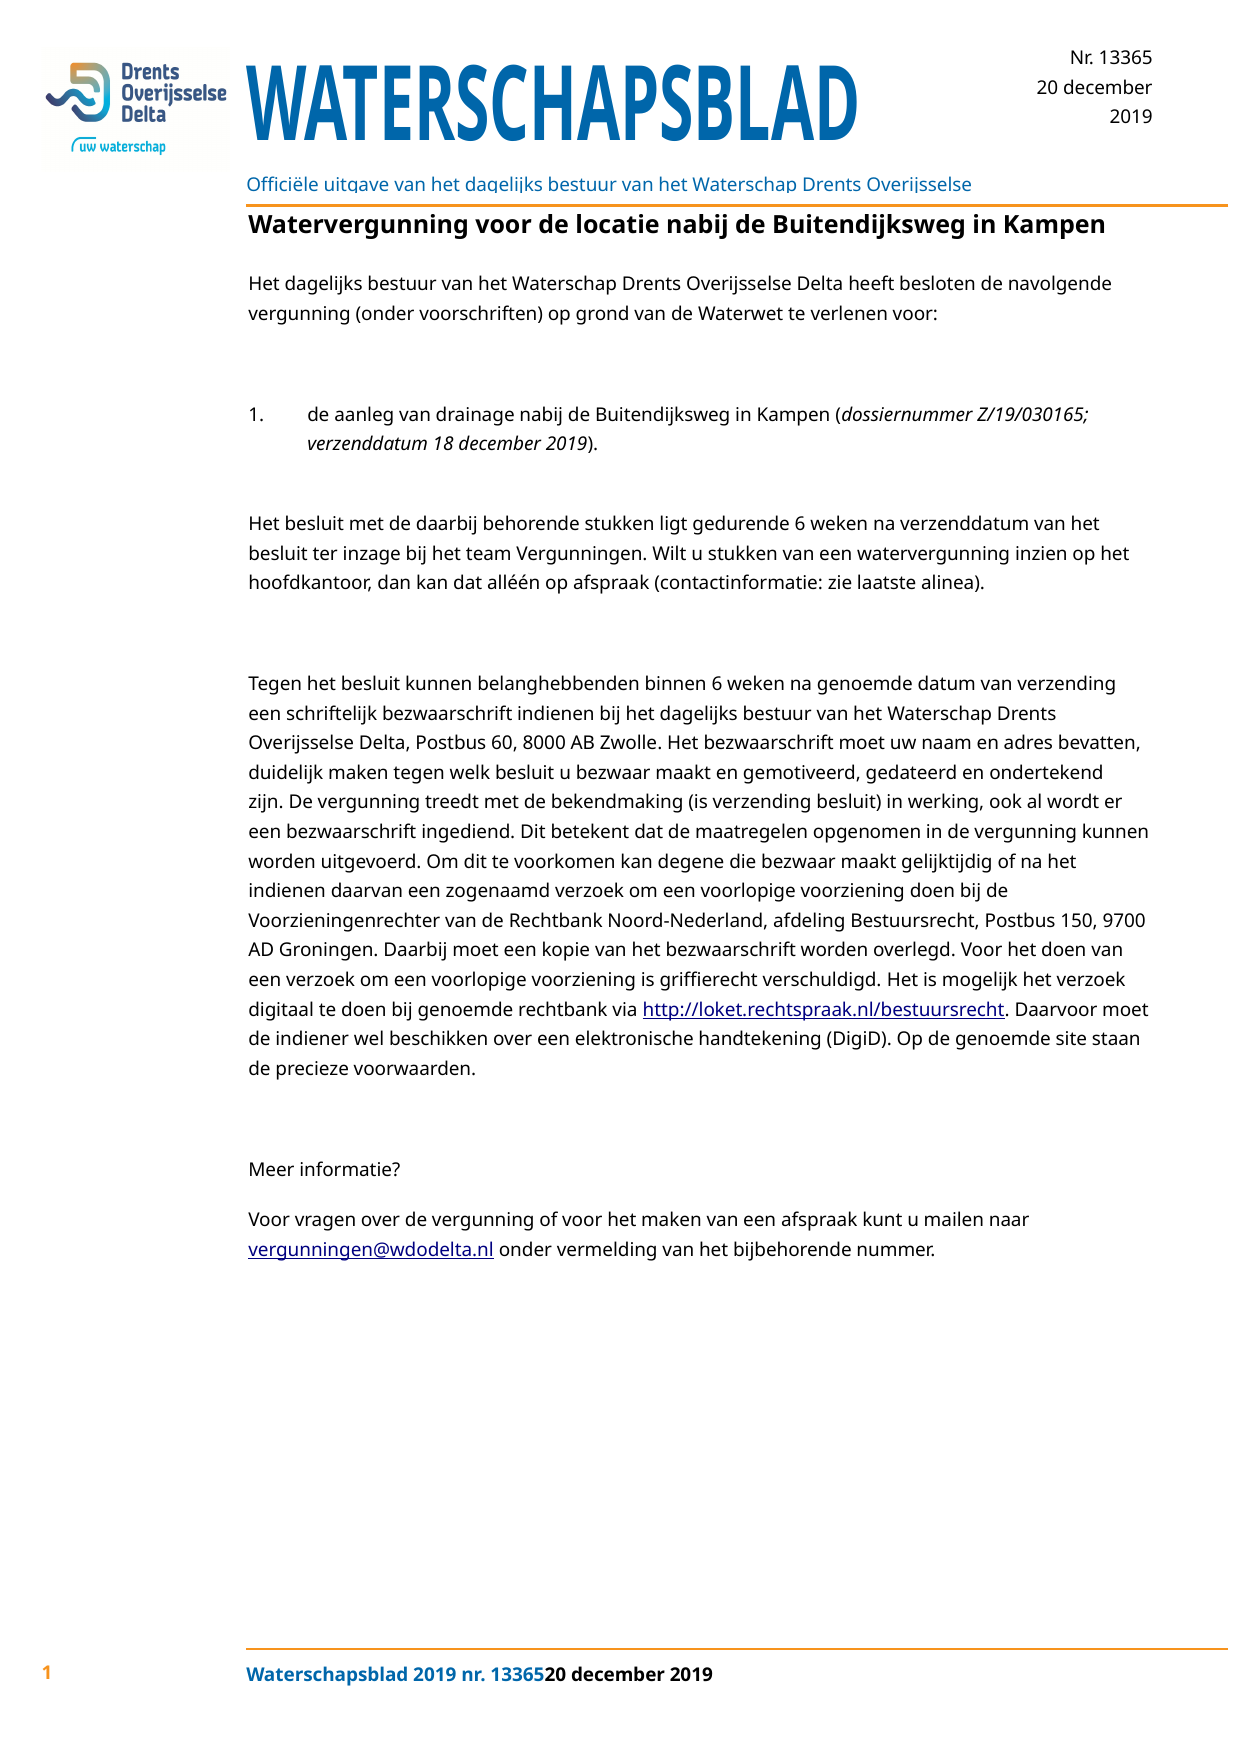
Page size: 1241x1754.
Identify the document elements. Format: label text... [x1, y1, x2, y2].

picture [41, 47, 231, 172]
text Watervergunning voor de locatie nabij de Buitendijksweg in Kampen [248, 207, 1152, 241]
list de aanleg van drainage nabij de Buitendijksweg in Kampen (dossiernummer Z/19/030165; verzenddatum 18 december 2019). [248, 401, 1152, 456]
text Het besluit met de daarbij behorende stukken ligt gedurende 6 weken na verzenddatum van het besluit ter inzage bij het team Vergunningen. Wilt u stukken van een watervergunning inzien op het hoofdkantoor, dan kan dat alléén op afspraak (contactinformatie: zie laatste alinea). [248, 510, 1152, 595]
text Voor vragen over de vergunning of voor het maken van een afspraak kunt u mailen naar vergunningen@wdodelta.nl onder vermelding van het bijbehorende nummer. [248, 1206, 1152, 1261]
text Tegen het besluit kunnen belanghebbenden binnen 6 weken na genoemde datum van verzending een schriftelijk bezwaarschrift indienen bij het dagelijks bestuur van het Waterschap Drents Overijsselse Delta, Postbus 60, 8000 AB Zwolle. Het bezwaarschrift moet uw naam en adres bevatten, duidelijk maken tegen welk besluit u bezwaar maakt en gemotiveerd, gedateerd en ondertekend zijn. De vergunning treedt met de bekendmaking (is verzending besluit) in werking, ook al wordt er een bezwaarschrift ingediend. Dit betekent dat de maatregelen opgenomen in de vergunning kunnen worden uitgevoerd. Om dit te voorkomen kan degene die bezwaar maakt gelijktijdig of na het indienen daarvan een zogenaamd verzoek om een voorlopige voorziening doen bij de Voorzieningenrechter van de Rechtbank Noord-Nederland, afdeling Bestuursrecht, Postbus 150, 9700 AD Groningen. Daarbij moet een kopie van het bezwaarschrift worden overlegd. Voor het doen van een verzoek om een voorlopige voorziening is griffierecht verschuldigd. Het is mogelijk het verzoek digitaal te doen bij genoemde rechtbank via http://loket.rechtspraak.nl/bestuursrecht. Daarvoor moet de indiener wel beschikken over een elektronische handtekening (DigiD). Op de genoemde site staan de precieze voorwaarden. [248, 670, 1152, 1081]
text Meer informatie? [248, 1156, 1152, 1181]
text Het dagelijks bestuur van het Waterschap Drents Overijsselse Delta heeft besloten de navolgende vergunning (onder voorschriften) op grond van de Waterwet te verlenen voor: [248, 270, 1152, 326]
